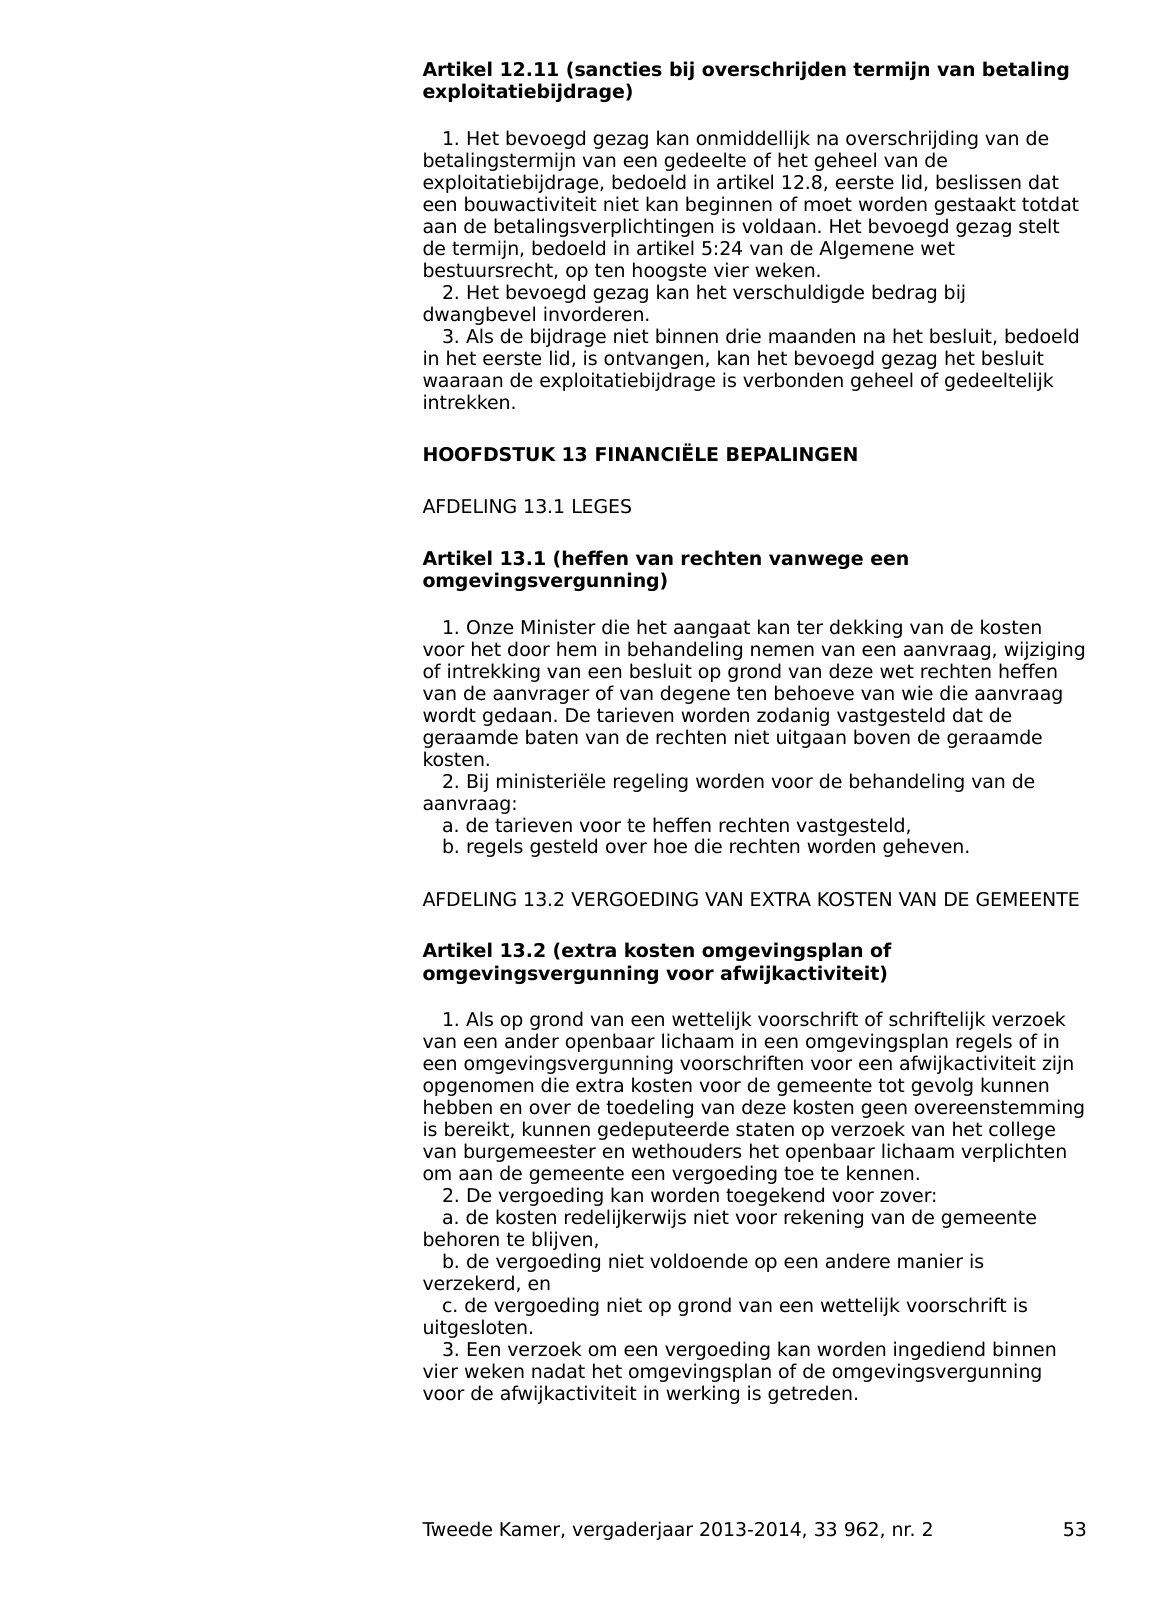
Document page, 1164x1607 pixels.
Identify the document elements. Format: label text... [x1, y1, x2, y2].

subtitle Artikel 12.11 (sancties bij overschrijden termijn van betaling exploitatiebijdrage) [422, 59, 1087, 103]
subtitle Artikel 13.2 (extra kosten omgevingsplan of omgevingsvergunning voor afwijkactiviteit) [422, 940, 1087, 984]
text 1. Als op grond van een wettelijk voorschrift of schriftelijk verzoek van een ander openbaar lichaam in een omgevingsplan regels of in een omgevingsvergunning voorschriften voor een afwijkactiviteit zijn opgenomen die extra kosten voor de gemeente tot gevolg kunnen hebben en over de toedeling van deze kosten geen overeenstemming is bereikt, kunnen gedeputeerde staten op verzoek van het college van burgemeester en wethouders het openbaar lichaam verplichten om aan de gemeente een vergoeding toe te kennen. [422, 1009, 1087, 1185]
text b. regels gesteld over hoe die rechten worden geheven. [422, 836, 1087, 858]
text c. de vergoeding niet op grond van een wettelijk voorschrift is uitgesloten. [422, 1295, 1087, 1339]
text 1. Onze Minister die het aangaat kan ter dekking van de kosten voor het door hem in behandeling nemen van een aanvraag, wijziging of intrekking van een besluit op grond van deze wet rechten heffen van de aanvrager of van degene ten behoeve van wie die aanvraag wordt gedaan. De tarieven worden zodanig vastgesteld dat de geraamde baten van de rechten niet uitgaan boven de geraamde kosten. [422, 617, 1087, 771]
text b. de vergoeding niet voldoende op een andere manier is verzekerd, en [422, 1251, 1087, 1295]
subtitle HOOFDSTUK 13 FINANCIËLE BEPALINGEN [422, 444, 1087, 466]
subtitle Artikel 13.1 (heffen van rechten vanwege een omgevingsvergunning) [422, 548, 1087, 592]
text 2. Bij ministeriële regeling worden voor de behandeling van de aanvraag: [422, 771, 1087, 814]
text a. de tarieven voor te heffen rechten vastgesteld, [422, 814, 1087, 836]
subtitle AFDELING 13.2 VERGOEDING VAN EXTRA KOSTEN VAN DE GEMEENTE [422, 888, 1087, 910]
text a. de kosten redelijkerwijs niet voor rekening van de gemeente behoren te blijven, [422, 1207, 1087, 1251]
text 3. Als de bijdrage niet binnen drie maanden na het besluit, bedoeld in het eerste lid, is ontvangen, kan het bevoegd gezag het besluit waaraan de exploitatiebijdrage is verbonden geheel of gedeeltelijk intrekken. [422, 326, 1087, 414]
subtitle AFDELING 13.1 LEGES [422, 496, 1087, 518]
text 2. Het bevoegd gezag kan het verschuldigde bedrag bij dwangbevel invorderen. [422, 282, 1087, 326]
text 2. De vergoeding kan worden toegekend voor zover: [422, 1185, 1087, 1207]
text 1. Het bevoegd gezag kan onmiddellijk na overschrijding van de betalingstermijn van een gedeelte of het geheel van de exploitatiebijdrage, bedoeld in artikel 12.8, eerste lid, beslissen dat een bouwactiviteit niet kan beginnen of moet worden gestaakt totdat aan de betalingsverplichtingen is voldaan. Het bevoegd gezag stelt de termijn, bedoeld in artikel 5:24 van de Algemene wet bestuursrecht, op ten hoogste vier weken. [422, 128, 1087, 282]
text 3. Een verzoek om een vergoeding kan worden ingediend binnen vier weken nadat het omgevingsplan of de omgevingsvergunning voor de afwijkactiviteit in werking is getreden. [422, 1339, 1087, 1405]
